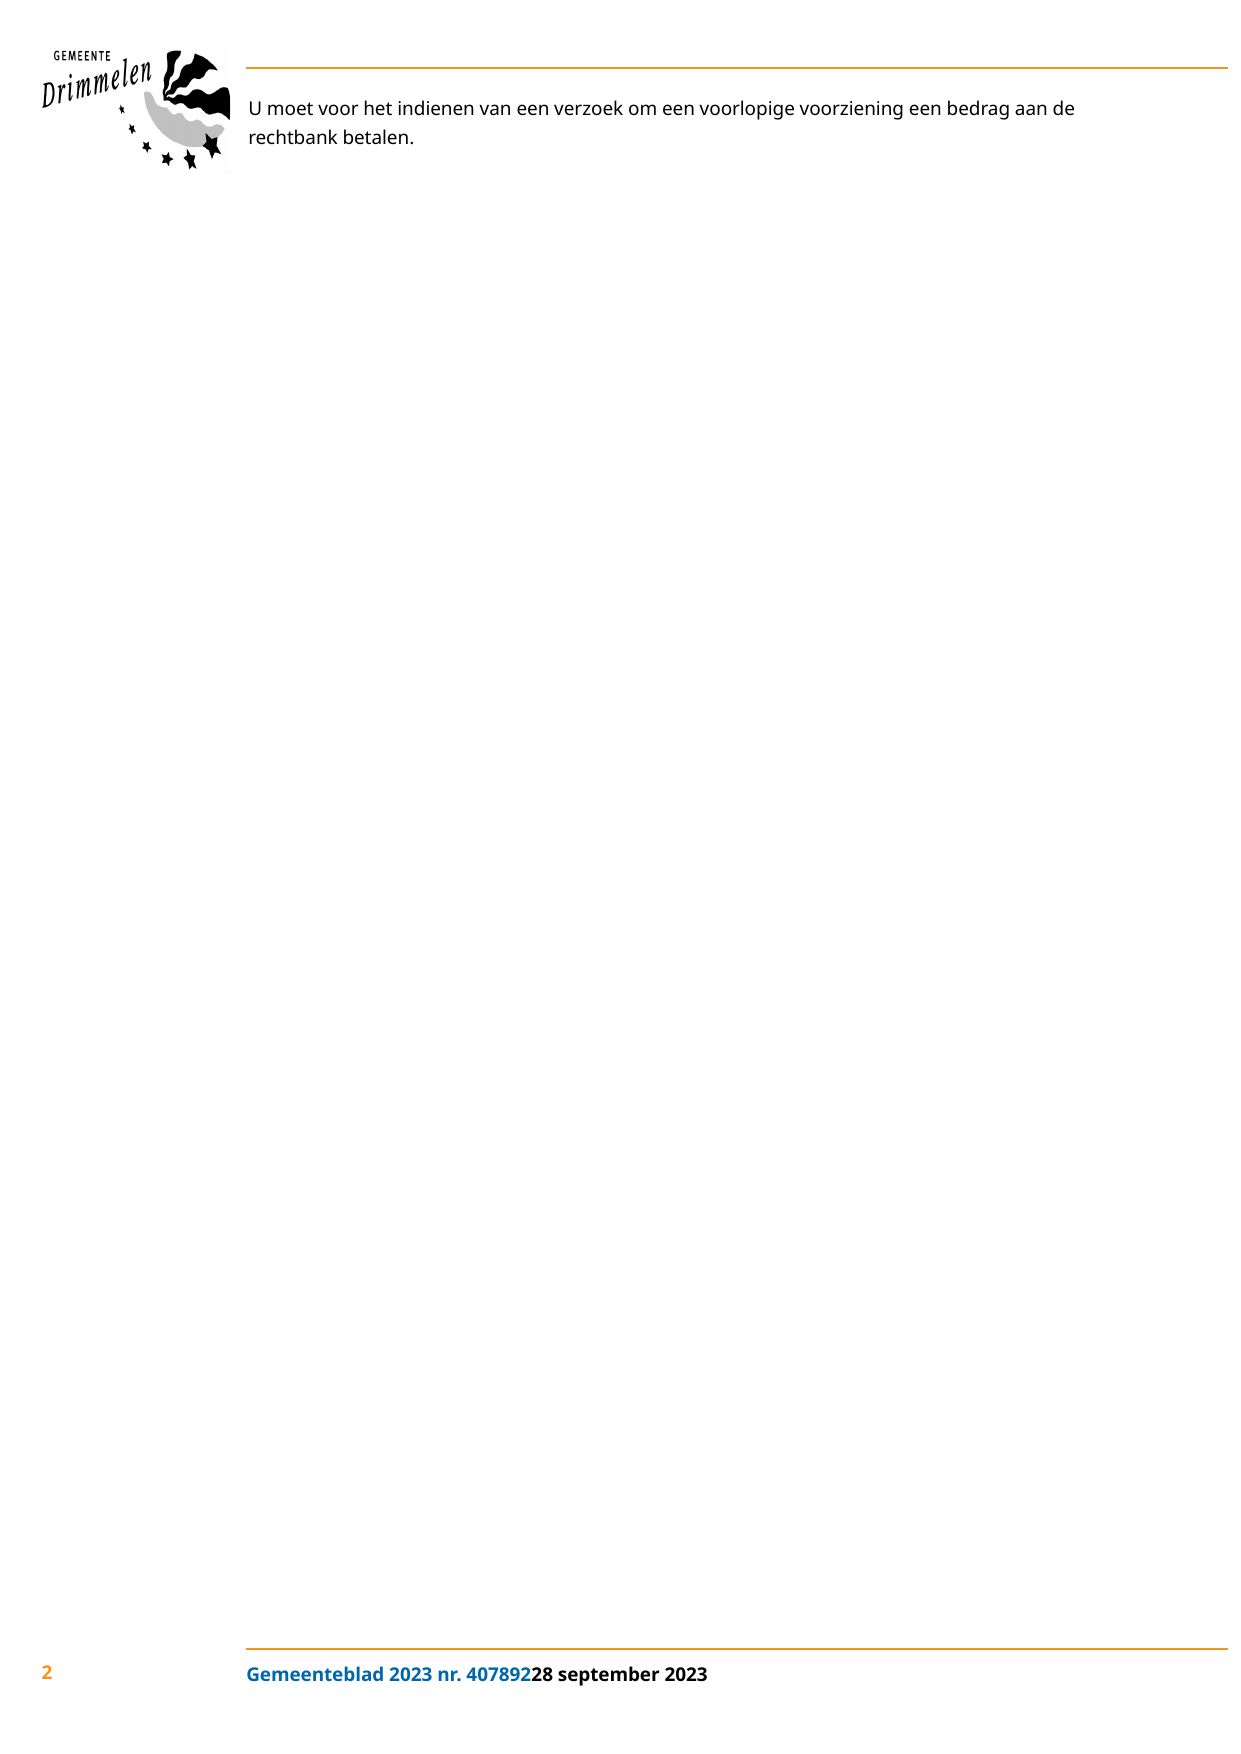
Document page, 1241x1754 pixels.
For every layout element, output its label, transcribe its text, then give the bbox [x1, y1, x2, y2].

picture [41, 47, 231, 172]
text U moet voor het indienen van een verzoek om een voorlopige voorziening een bedrag aan de rechtbank betalen. [248, 95, 1152, 150]
